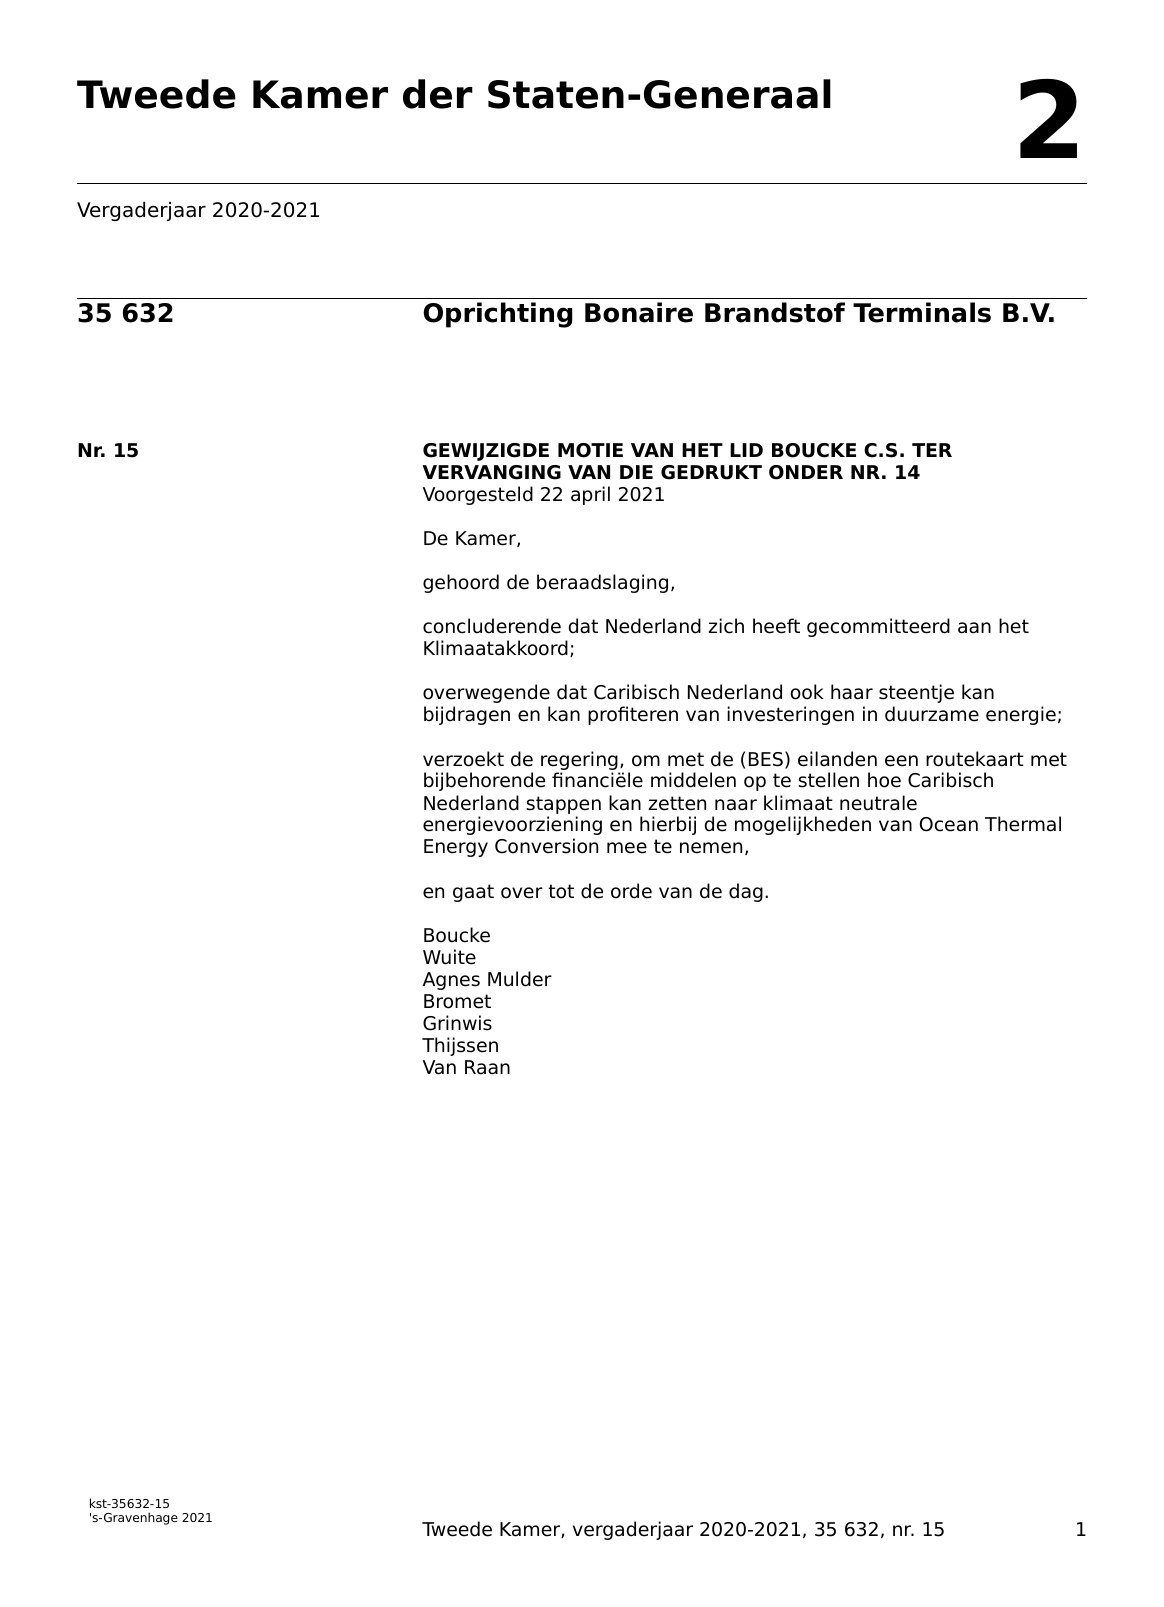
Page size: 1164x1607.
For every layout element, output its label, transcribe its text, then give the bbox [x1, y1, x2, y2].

text overwegende dat Caribisch Nederland ook haar steentje kan bijdragen en kan profiteren van investeringen in duurzame energie; [422, 682, 1087, 726]
text Van Raan [422, 1057, 1087, 1078]
text Agnes Mulder [422, 969, 1087, 991]
text 's-Gravenhage 2021 [88, 1511, 323, 1525]
table_cell Vergaderjaar 2020-2021 [77, 184, 1087, 298]
subtitle 35 632 Oprichting Bonaire Brandstof Terminals B.V. [77, 299, 1087, 329]
text gehoord de beraadslaging, [422, 572, 1087, 594]
text concluderende dat Nederland zich heeft gecommitteerd aan het Klimaatakkoord; [422, 616, 1087, 660]
text Wuite [422, 947, 1087, 969]
text Grinwis [422, 1013, 1087, 1034]
text Thijssen [422, 1034, 1087, 1057]
text Voorgesteld 22 april 2021 [422, 484, 1087, 506]
text Bromet [422, 991, 1087, 1013]
text en gaat over tot de orde van de dag. [422, 881, 1087, 902]
table_header 2 [886, 59, 1087, 183]
text kst-35632-15 [88, 1497, 323, 1511]
text Boucke [422, 925, 1087, 947]
subtitle Nr. 15 GEWIJZIGDE MOTIE VAN HET LID BOUCKE C.S. TER VERVANGING VAN DIE GEDRUKT ONDER NR. 14 [77, 440, 1087, 484]
text verzoekt de regering, om met de (BES) eilanden een routekaart met bijbehorende financiële middelen op te stellen hoe Caribisch Nederland stappen kan zetten naar klimaat neutrale energievoorziening en hierbij de mogelijkheden van Ocean Thermal Energy Conversion mee te nemen, [422, 748, 1087, 858]
text De Kamer, [422, 528, 1087, 550]
table_header Tweede Kamer der Staten-Generaal [77, 59, 886, 183]
